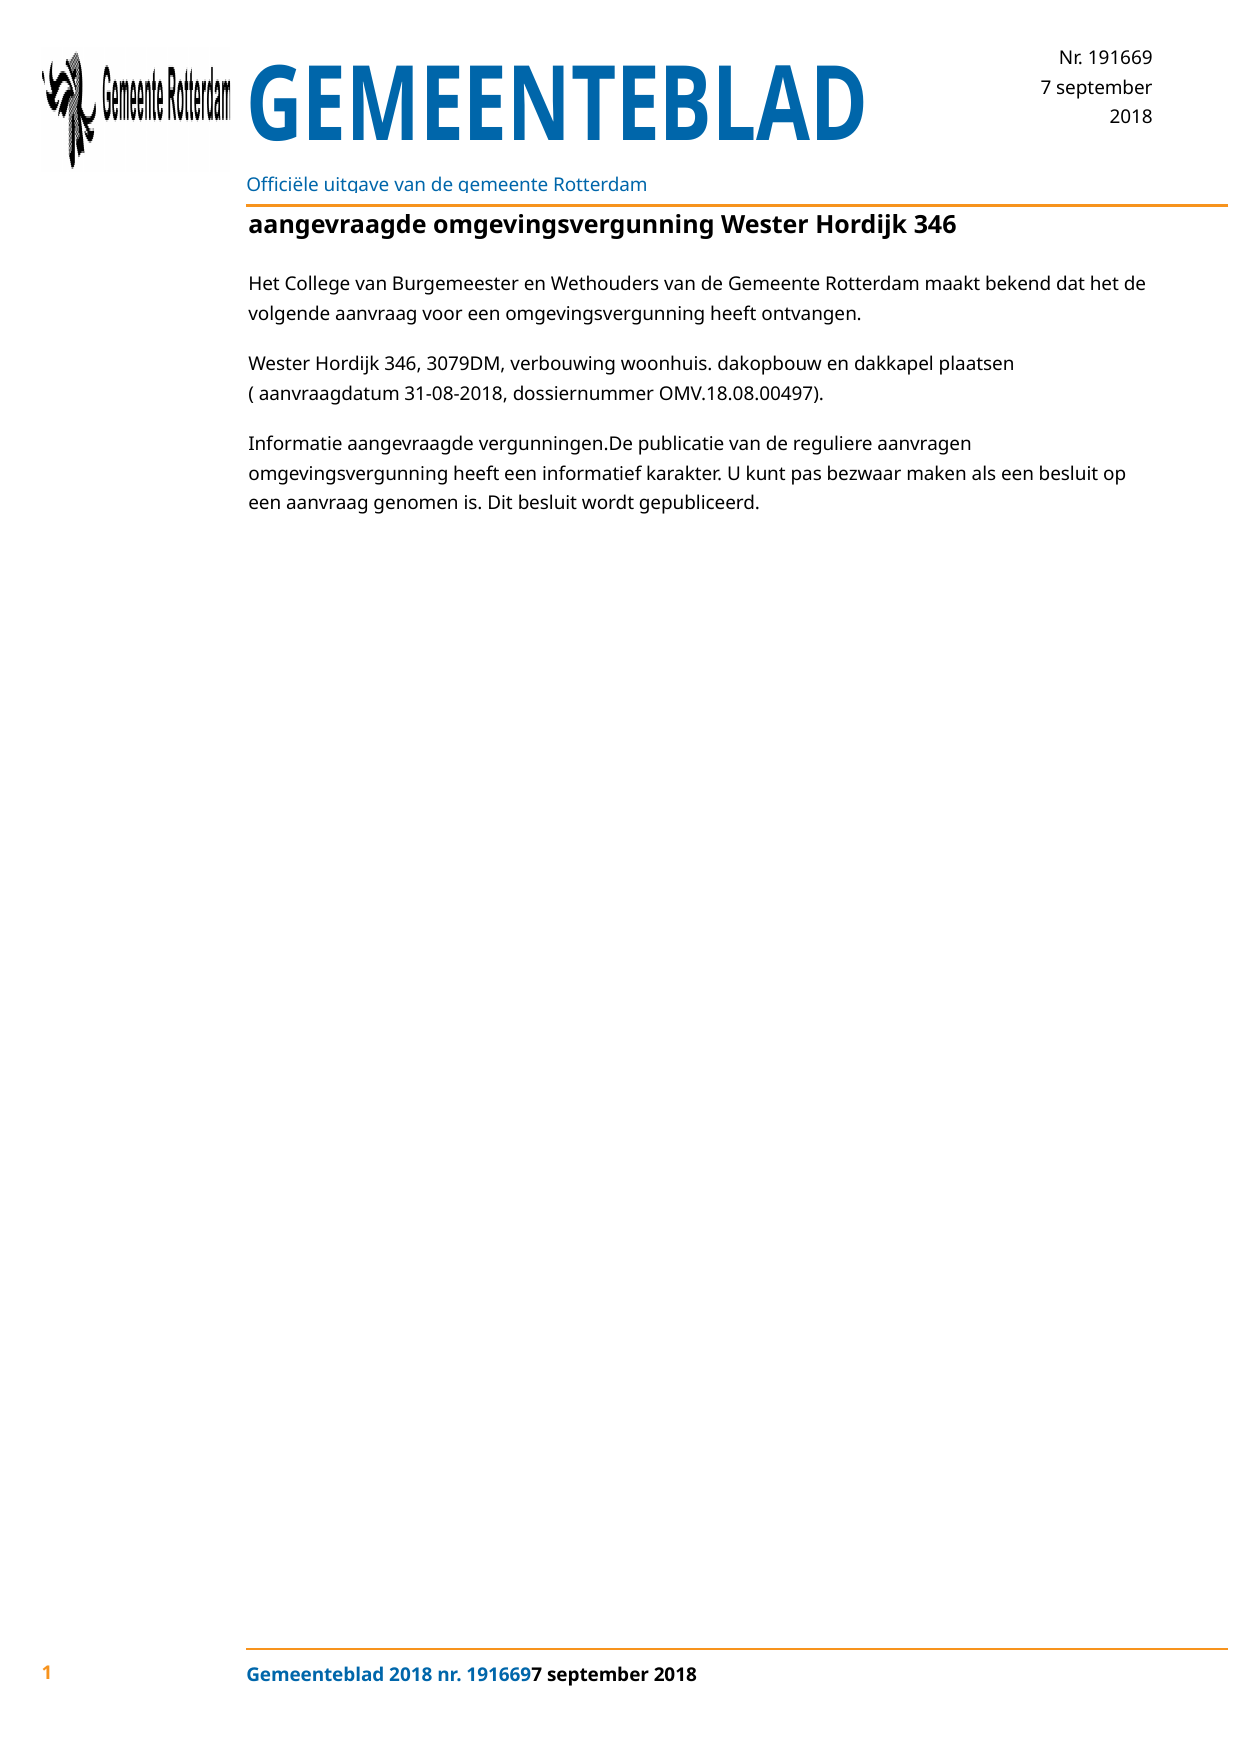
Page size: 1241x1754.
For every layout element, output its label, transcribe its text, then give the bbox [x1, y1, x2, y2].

text aangevraagde omgevingsvergunning Wester Hordijk 346 [248, 207, 1152, 241]
picture [41, 47, 231, 172]
text Wester Hordijk 346, 3079DM, verbouwing woonhuis. dakopbouw en dakkapel plaatsen ( aanvraagdatum 31-08-2018, dossiernummer OMV.18.08.00497). [248, 350, 1152, 406]
text Informatie aangevraagde vergunningen.De publicatie van de reguliere aanvragen omgevingsvergunning heeft een informatief karakter. U kunt pas bezwaar maken als een besluit op een aanvraag genomen is. Dit besluit wordt gepubliceerd. [248, 430, 1152, 515]
text Het College van Burgemeester en Wethouders van de Gemeente Rotterdam maakt bekend dat het de volgende aanvraag voor een omgevingsvergunning heeft ontvangen. [248, 270, 1152, 326]
